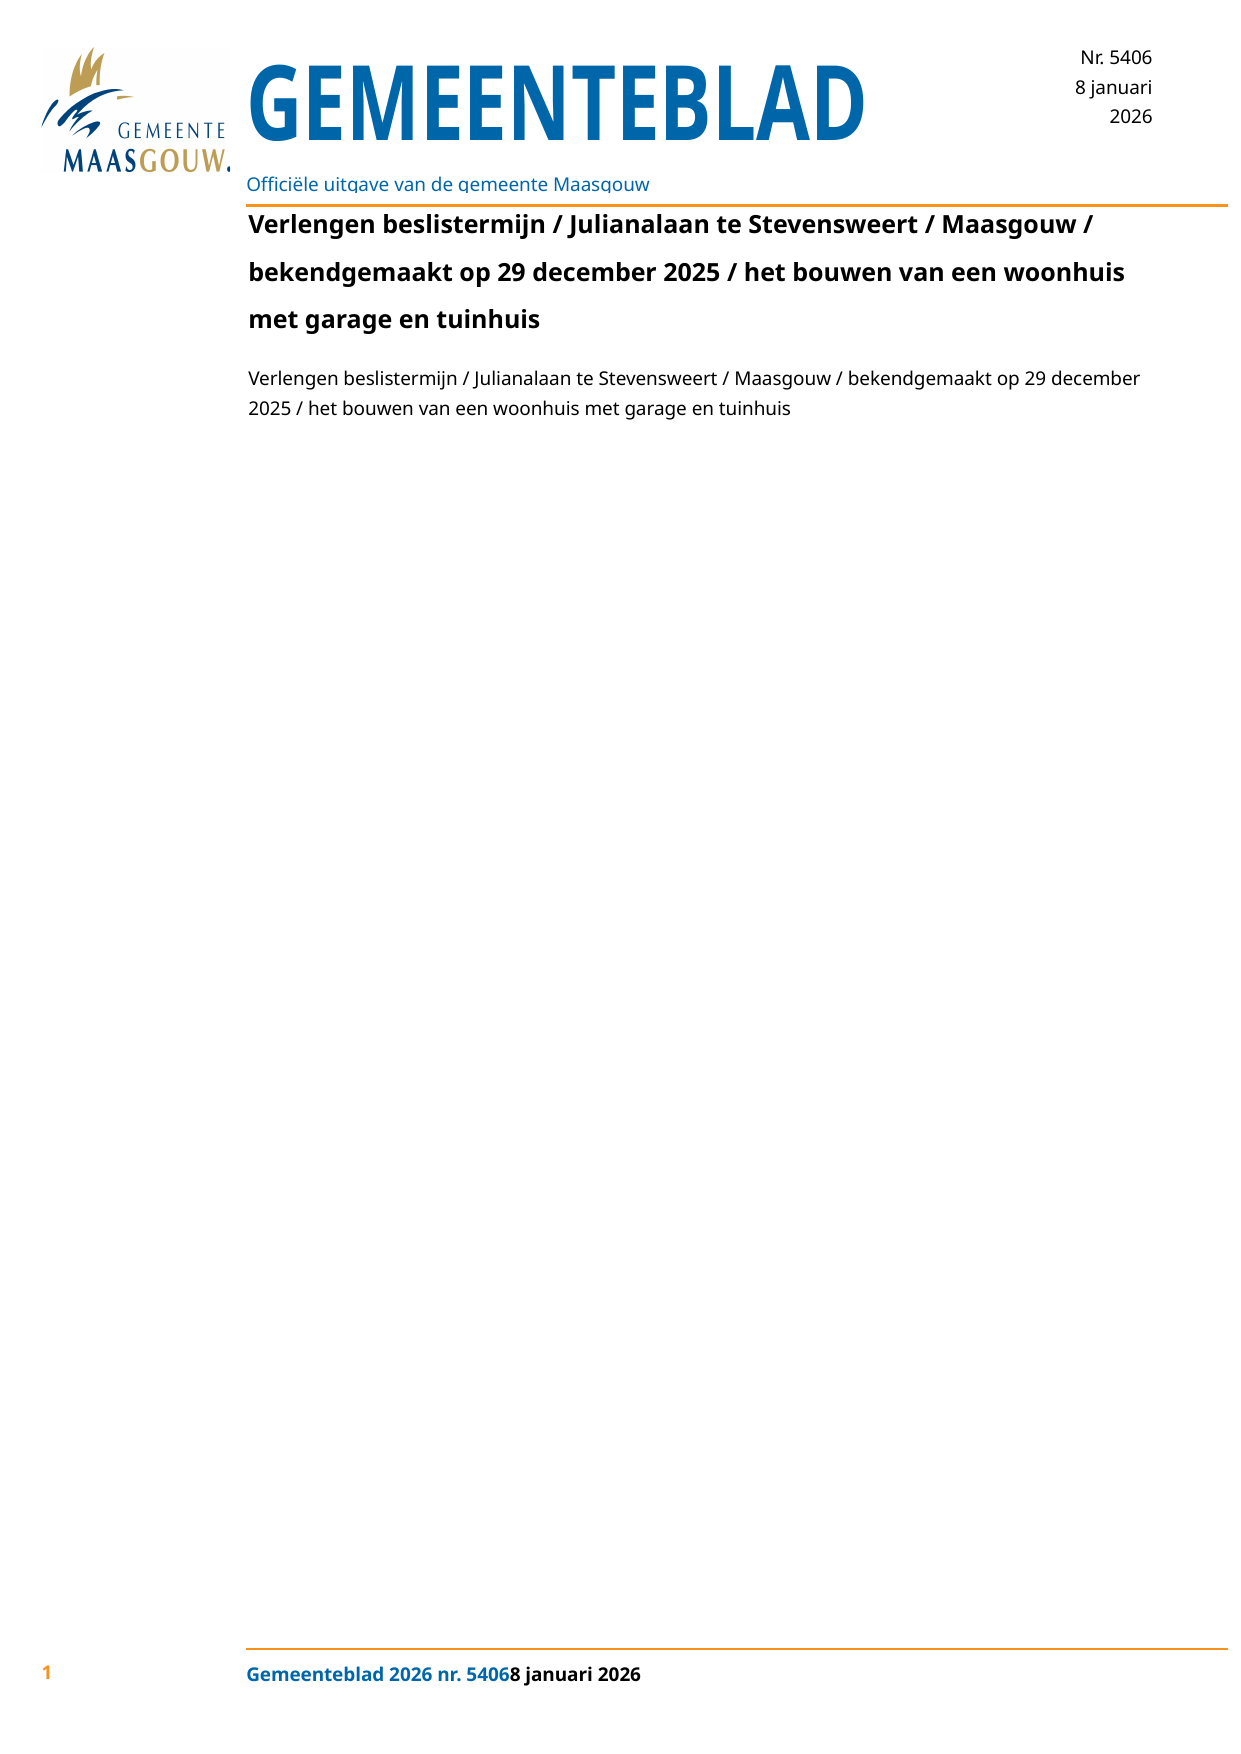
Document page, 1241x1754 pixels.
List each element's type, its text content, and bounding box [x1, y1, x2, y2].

picture [41, 47, 231, 172]
text Verlengen beslistermijn / Julianalaan te Stevensweert / Maasgouw / bekendgemaakt op 29 december 2025 / het bouwen van een woonhuis met garage en tuinhuis [248, 366, 1152, 421]
text Verlengen beslistermijn / Julianalaan te Stevensweert / Maasgouw / bekendgemaakt op 29 december 2025 / het bouwen van een woonhuis met garage en tuinhuis [248, 207, 1152, 336]
